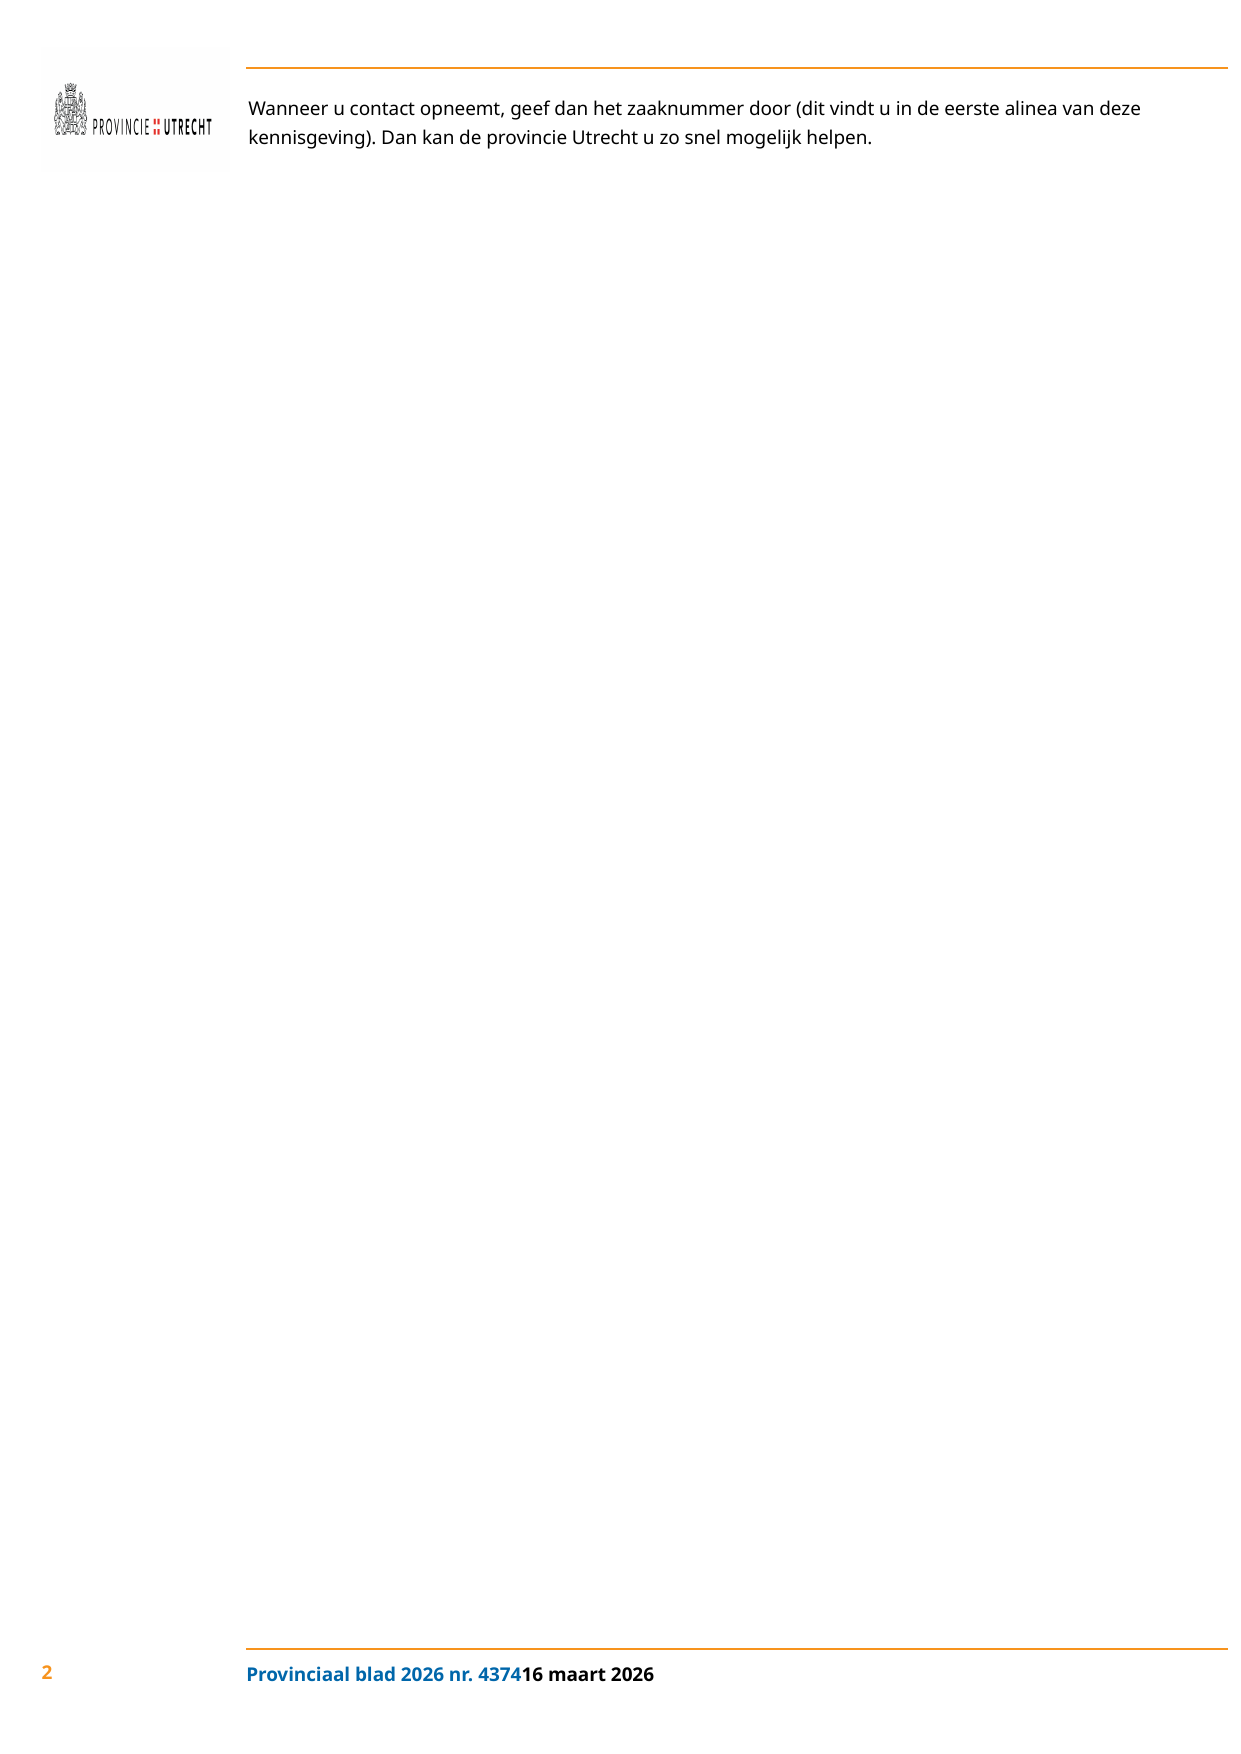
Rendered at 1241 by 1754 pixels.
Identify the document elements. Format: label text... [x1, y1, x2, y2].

text Wanneer u contact opneemt, geef dan het zaaknummer door (dit vindt u in de eerste alinea van deze kennisgeving). Dan kan de provincie Utrecht u zo snel mogelijk helpen. [248, 95, 1152, 150]
picture [41, 47, 231, 172]
